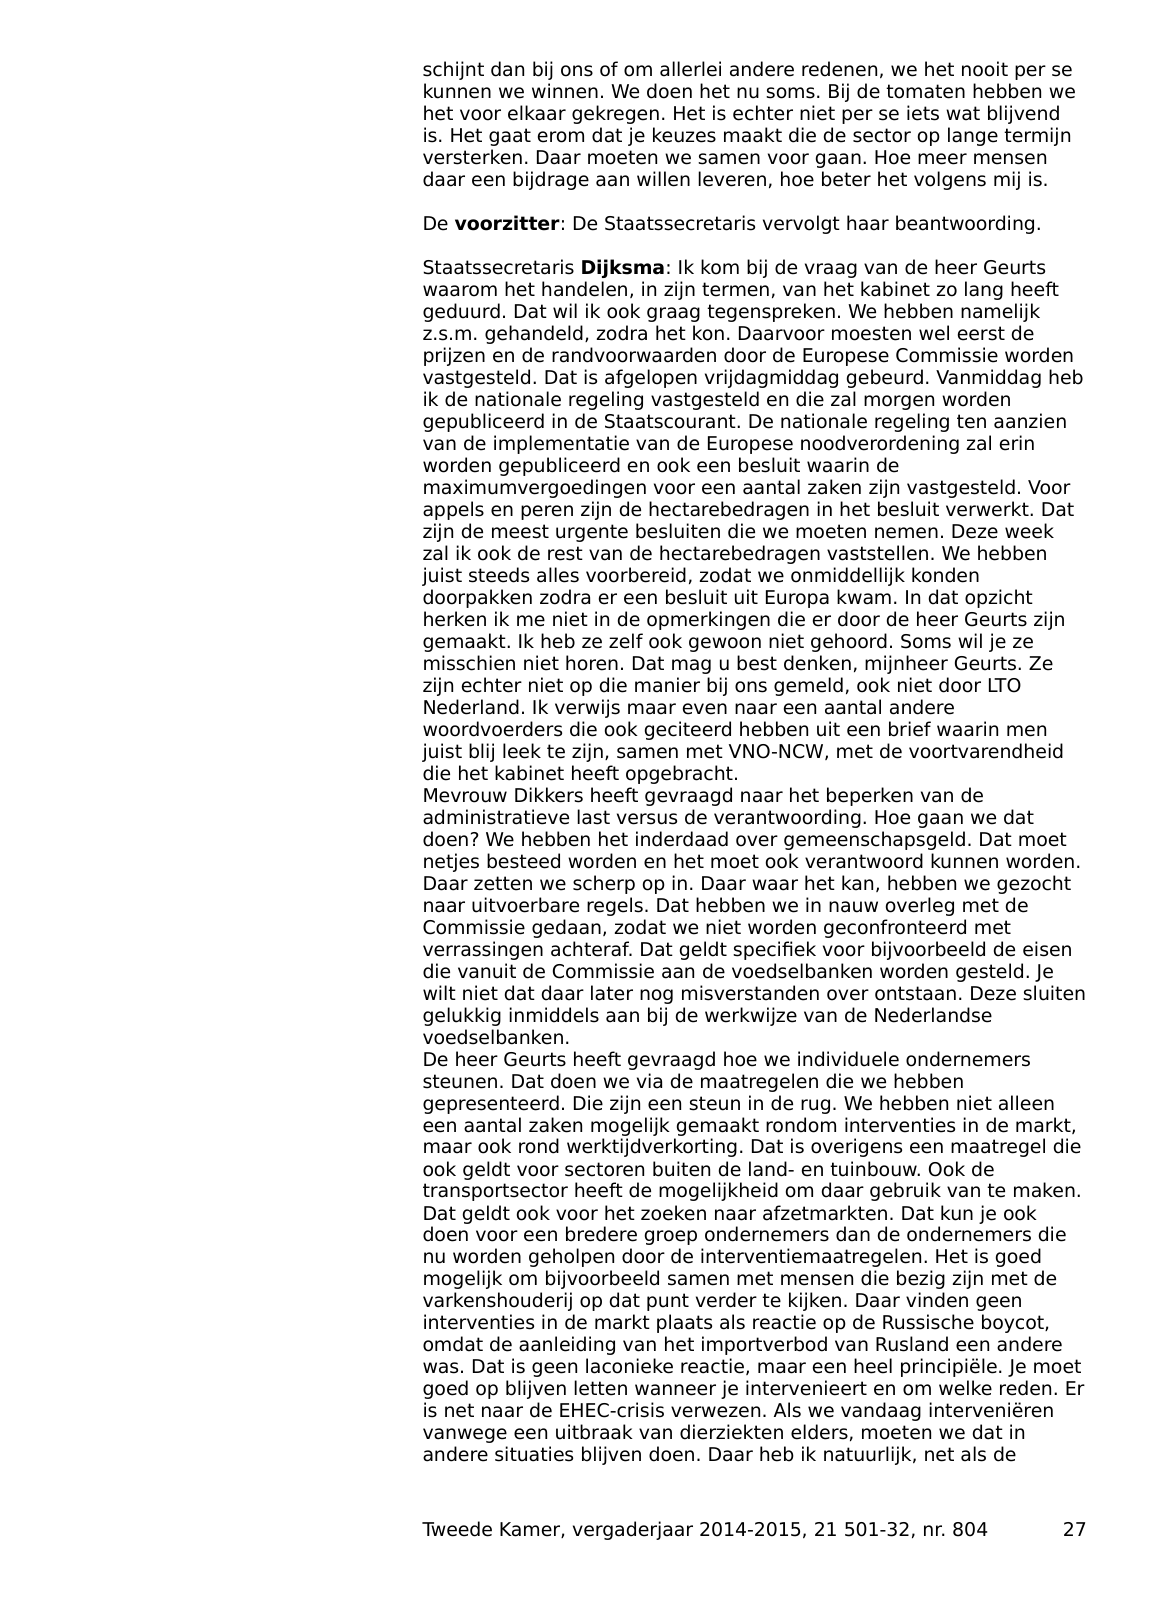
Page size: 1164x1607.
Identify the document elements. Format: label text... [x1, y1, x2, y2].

text De voorzitter: De Staatssecretaris vervolgt haar beantwoording. [422, 213, 1087, 235]
text De heer Geurts heeft gevraagd hoe we individuele ondernemers steunen. Dat doen we via de maatregelen die we hebben gepresenteerd. Die zijn een steun in de rug. We hebben niet alleen een aantal zaken mogelijk gemaakt rondom interventies in de markt, maar ook rond werktijdverkorting. Dat is overigens een maatregel die ook geldt voor sectoren buiten de land- en tuinbouw. Ook de transportsector heeft de mogelijkheid om daar gebruik van te maken. Dat geldt ook voor het zoeken naar afzetmarkten. Dat kun je ook doen voor een bredere groep ondernemers dan de ondernemers die nu worden geholpen door de interventiemaatregelen. Het is goed mogelijk om bijvoorbeeld samen met mensen die bezig zijn met de varkenshouderij op dat punt verder te kijken. Daar vinden geen interventies in de markt plaats als reactie op de Russische boycot, omdat de aanleiding van het importverbod van Rusland een andere was. Dat is geen laconieke reactie, maar een heel principiële. Je moet goed op blijven letten wanneer je intervenieert en om welke reden. Er is net naar de EHEC-crisis verwezen. Als we vandaag interveniëren vanwege een uitbraak van dierziekten elders, moeten we dat in andere situaties blijven doen. Daar heb ik natuurlijk, net als de [422, 1048, 1087, 1466]
text schijnt dan bij ons of om allerlei andere redenen, we het nooit per se kunnen we winnen. We doen het nu soms. Bij de tomaten hebben we het voor elkaar gekregen. Het is echter niet per se iets wat blijvend is. Het gaat erom dat je keuzes maakt die de sector op lange termijn versterken. Daar moeten we samen voor gaan. Hoe meer mensen daar een bijdrage aan willen leveren, hoe beter het volgens mij is. [422, 59, 1087, 191]
text Staatssecretaris Dijksma: Ik kom bij de vraag van de heer Geurts waarom het handelen, in zijn termen, van het kabinet zo lang heeft geduurd. Dat wil ik ook graag tegenspreken. We hebben namelijk z.s.m. gehandeld, zodra het kon. Daarvoor moesten wel eerst de prijzen en de randvoorwaarden door de Europese Commissie worden vastgesteld. Dat is afgelopen vrijdagmiddag gebeurd. Vanmiddag heb ik de nationale regeling vastgesteld en die zal morgen worden gepubliceerd in de Staatscourant. De nationale regeling ten aanzien van de implementatie van de Europese noodverordening zal erin worden gepubliceerd en ook een besluit waarin de maximumvergoedingen voor een aantal zaken zijn vastgesteld. Voor appels en peren zijn de hectarebedragen in het besluit verwerkt. Dat zijn de meest urgente besluiten die we moeten nemen. Deze week zal ik ook de rest van de hectarebedragen vaststellen. We hebben juist steeds alles voorbereid, zodat we onmiddellijk konden doorpakken zodra er een besluit uit Europa kwam. In dat opzicht herken ik me niet in de opmerkingen die er door de heer Geurts zijn gemaakt. Ik heb ze zelf ook gewoon niet gehoord. Soms wil je ze misschien niet horen. Dat mag u best denken, mijnheer Geurts. Ze zijn echter niet op die manier bij ons gemeld, ook niet door LTO Nederland. Ik verwijs maar even naar een aantal andere woordvoerders die ook geciteerd hebben uit een brief waarin men juist blij leek te zijn, samen met VNO-NCW, met de voortvarendheid die het kabinet heeft opgebracht. [422, 257, 1087, 785]
text Mevrouw Dikkers heeft gevraagd naar het beperken van de administratieve last versus de verantwoording. Hoe gaan we dat doen? We hebben het inderdaad over gemeenschapsgeld. Dat moet netjes besteed worden en het moet ook verantwoord kunnen worden. Daar zetten we scherp op in. Daar waar het kan, hebben we gezocht naar uitvoerbare regels. Dat hebben we in nauw overleg met de Commissie gedaan, zodat we niet worden geconfronteerd met verrassingen achteraf. Dat geldt specifiek voor bijvoorbeeld de eisen die vanuit de Commissie aan de voedselbanken worden gesteld. Je wilt niet dat daar later nog misverstanden over ontstaan. Deze sluiten gelukkig inmiddels aan bij de werkwijze van de Nederlandse voedselbanken. [422, 785, 1087, 1048]
